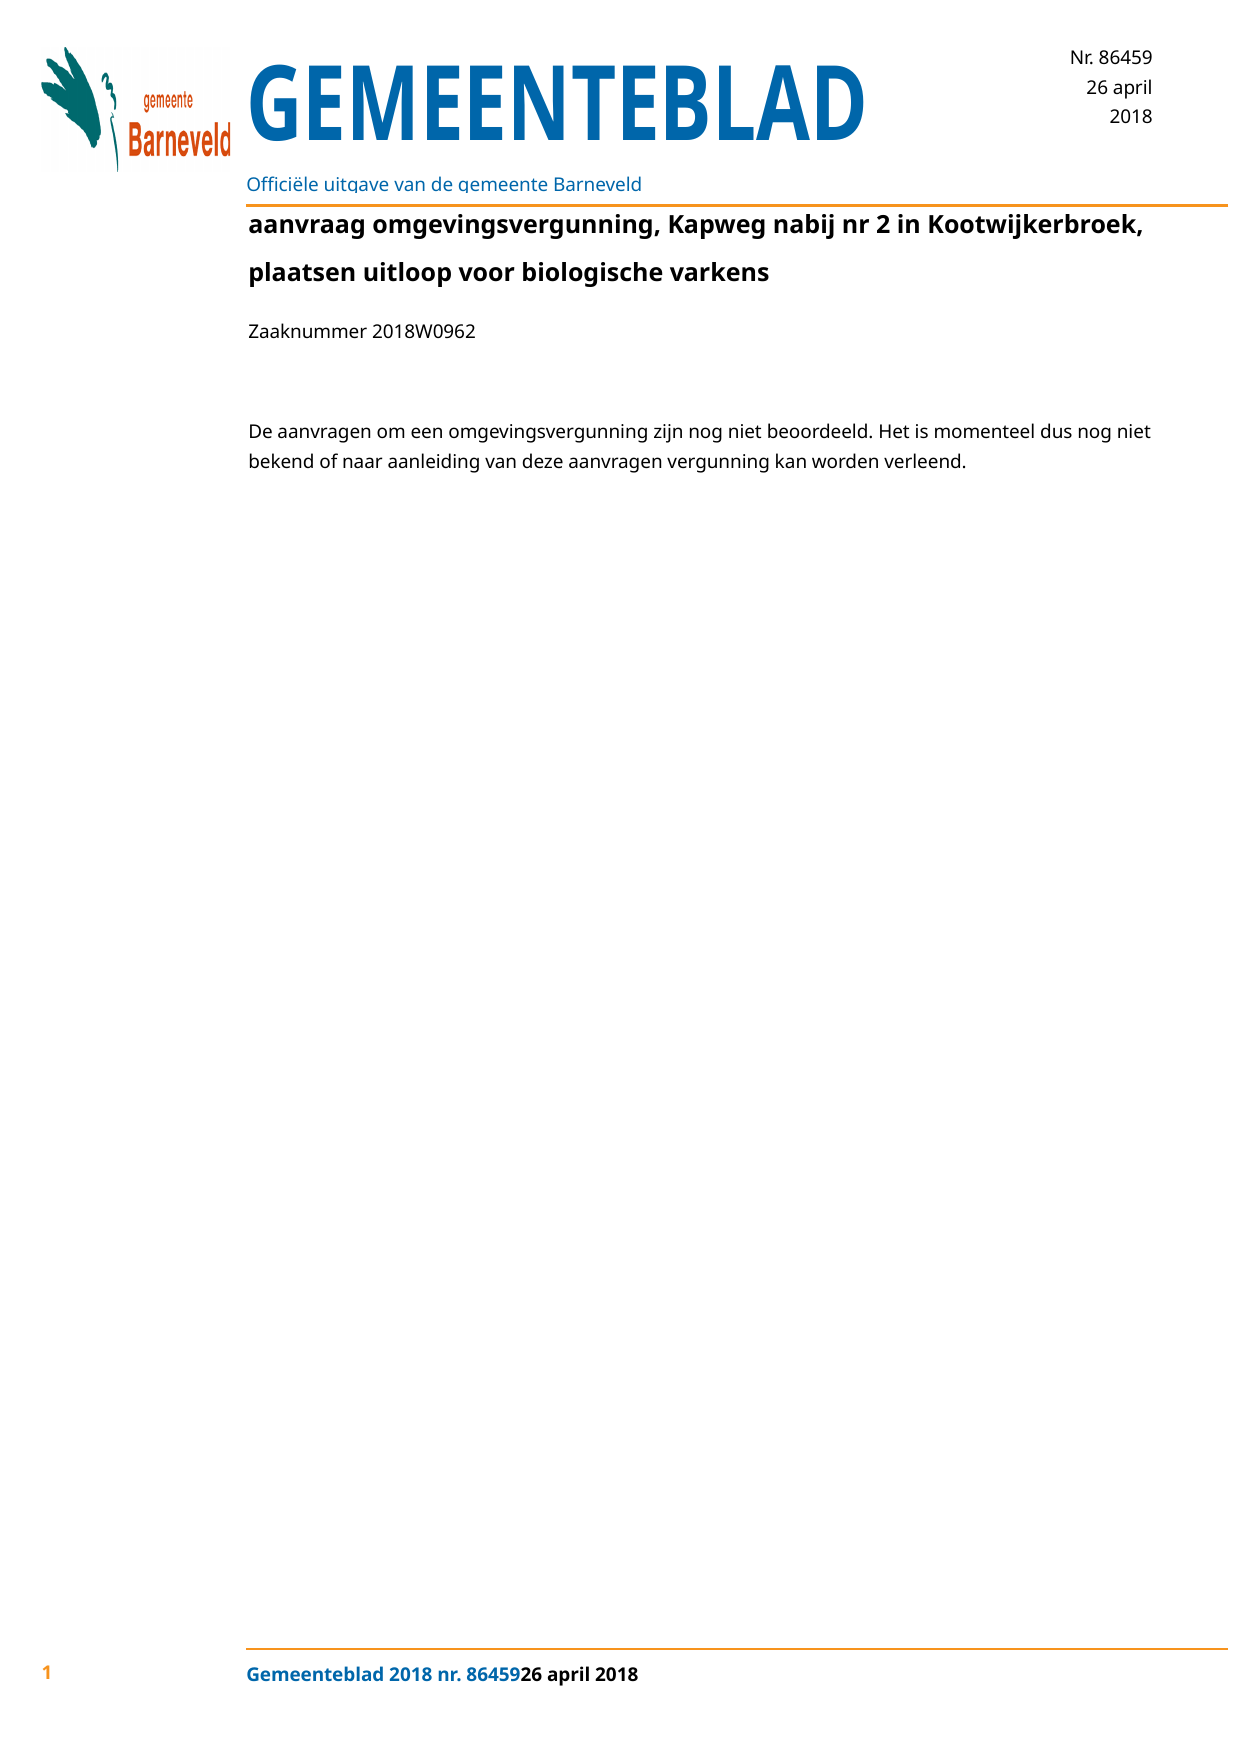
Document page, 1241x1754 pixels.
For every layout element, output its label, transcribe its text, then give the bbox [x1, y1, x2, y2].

picture [41, 47, 231, 172]
text Zaaknummer 2018W0962 [248, 318, 1152, 344]
text aanvraag omgevingsvergunning, Kapweg nabij nr 2 in Kootwijkerbroek, plaatsen uitloop voor biologische varkens [248, 207, 1152, 288]
text De aanvragen om een omgevingsvergunning zijn nog niet beoordeeld. Het is momenteel dus nog niet bekend of naar aanleiding van deze aanvragen vergunning kan worden verleend. [248, 419, 1152, 474]
